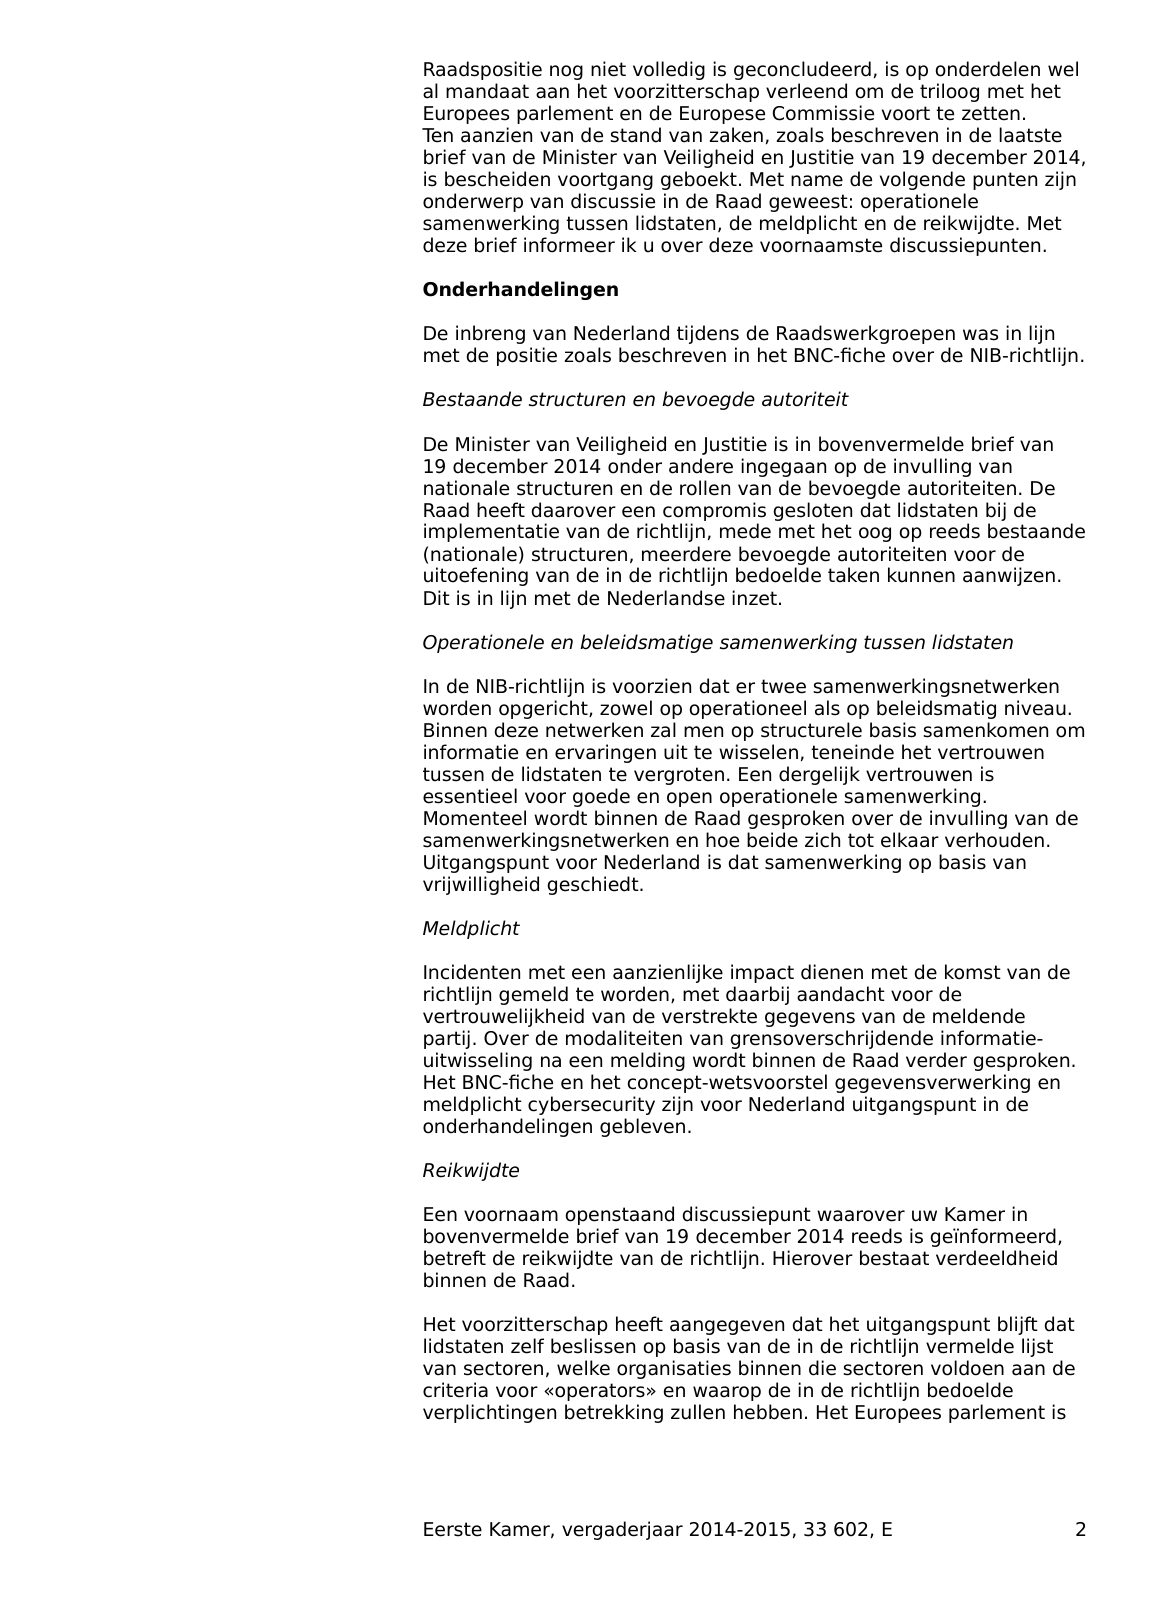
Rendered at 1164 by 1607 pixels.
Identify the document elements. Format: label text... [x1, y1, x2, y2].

text Het voorzitterschap heeft aangegeven dat het uitgangspunt blijft dat lidstaten zelf beslissen op basis van de in de richtlijn vermelde lijst van sectoren, welke organisaties binnen die sectoren voldoen aan de criteria voor «operators» en waarop de in de richtlijn bedoelde verplichtingen betrekking zullen hebben. Het Europees parlement is [422, 1314, 1087, 1424]
text Een voornaam openstaand discussiepunt waarover uw Kamer in bovenvermelde brief van 19 december 2014 reeds is geïnformeerd, betreft de reikwijdte van de richtlijn. Hierover bestaat verdeeldheid binnen de Raad. [422, 1204, 1087, 1292]
text Ten aanzien van de stand van zaken, zoals beschreven in de laatste brief van de Minister van Veiligheid en Justitie van 19 december 2014, is bescheiden voortgang geboekt. Met name de volgende punten zijn onderwerp van discussie in de Raad geweest: operationele samenwerking tussen lidstaten, de meldplicht en de reikwijdte. Met deze brief informeer ik u over deze voornaamste discussiepunten. [422, 125, 1087, 257]
subtitle Meldplicht [422, 918, 1087, 940]
text De inbreng van Nederland tijdens de Raadswerkgroepen was in lijn met de positie zoals beschreven in het BNC-fiche over de NIB-richtlijn. [422, 323, 1087, 367]
subtitle Onderhandelingen [422, 279, 1087, 301]
text In de NIB-richtlijn is voorzien dat er twee samenwerkingsnetwerken worden opgericht, zowel op operationeel als op beleidsmatig niveau. Binnen deze netwerken zal men op structurele basis samenkomen om informatie en ervaringen uit te wisselen, teneinde het vertrouwen tussen de lidstaten te vergroten. Een dergelijk vertrouwen is essentieel voor goede en open operationele samenwerking. Momenteel wordt binnen de Raad gesproken over de invulling van de samenwerkingsnetwerken en hoe beide zich tot elkaar verhouden. Uitgangspunt voor Nederland is dat samenwerking op basis van vrijwilligheid geschiedt. [422, 676, 1087, 896]
text Incidenten met een aanzienlijke impact dienen met de komst van de richtlijn gemeld te worden, met daarbij aandacht voor de vertrouwelijkheid van de verstrekte gegevens van de meldende partij. Over de modaliteiten van grensoverschrijdende informatie-uitwisseling na een melding wordt binnen de Raad verder gesproken. Het BNC-fiche en het concept-wetsvoorstel gegevensverwerking en meldplicht cybersecurity zijn voor Nederland uitgangspunt in de onderhandelingen gebleven. [422, 962, 1087, 1138]
subtitle Reikwijdte [422, 1160, 1087, 1182]
subtitle Operationele en beleidsmatige samenwerking tussen lidstaten [422, 632, 1087, 653]
subtitle Bestaande structuren en bevoegde autoriteit [422, 389, 1087, 411]
text De Minister van Veiligheid en Justitie is in bovenvermelde brief van 19 december 2014 onder andere ingegaan op de invulling van nationale structuren en de rollen van de bevoegde autoriteiten. De Raad heeft daarover een compromis gesloten dat lidstaten bij de implementatie van de richtlijn, mede met het oog op reeds bestaande (nationale) structuren, meerdere bevoegde autoriteiten voor de uitoefening van de in de richtlijn bedoelde taken kunnen aanwijzen. Dit is in lijn met de Nederlandse inzet. [422, 433, 1087, 609]
text Raadspositie nog niet volledig is geconcludeerd, is op onderdelen wel al mandaat aan het voorzitterschap verleend om de triloog met het Europees parlement en de Europese Commissie voort te zetten. [422, 59, 1087, 125]
